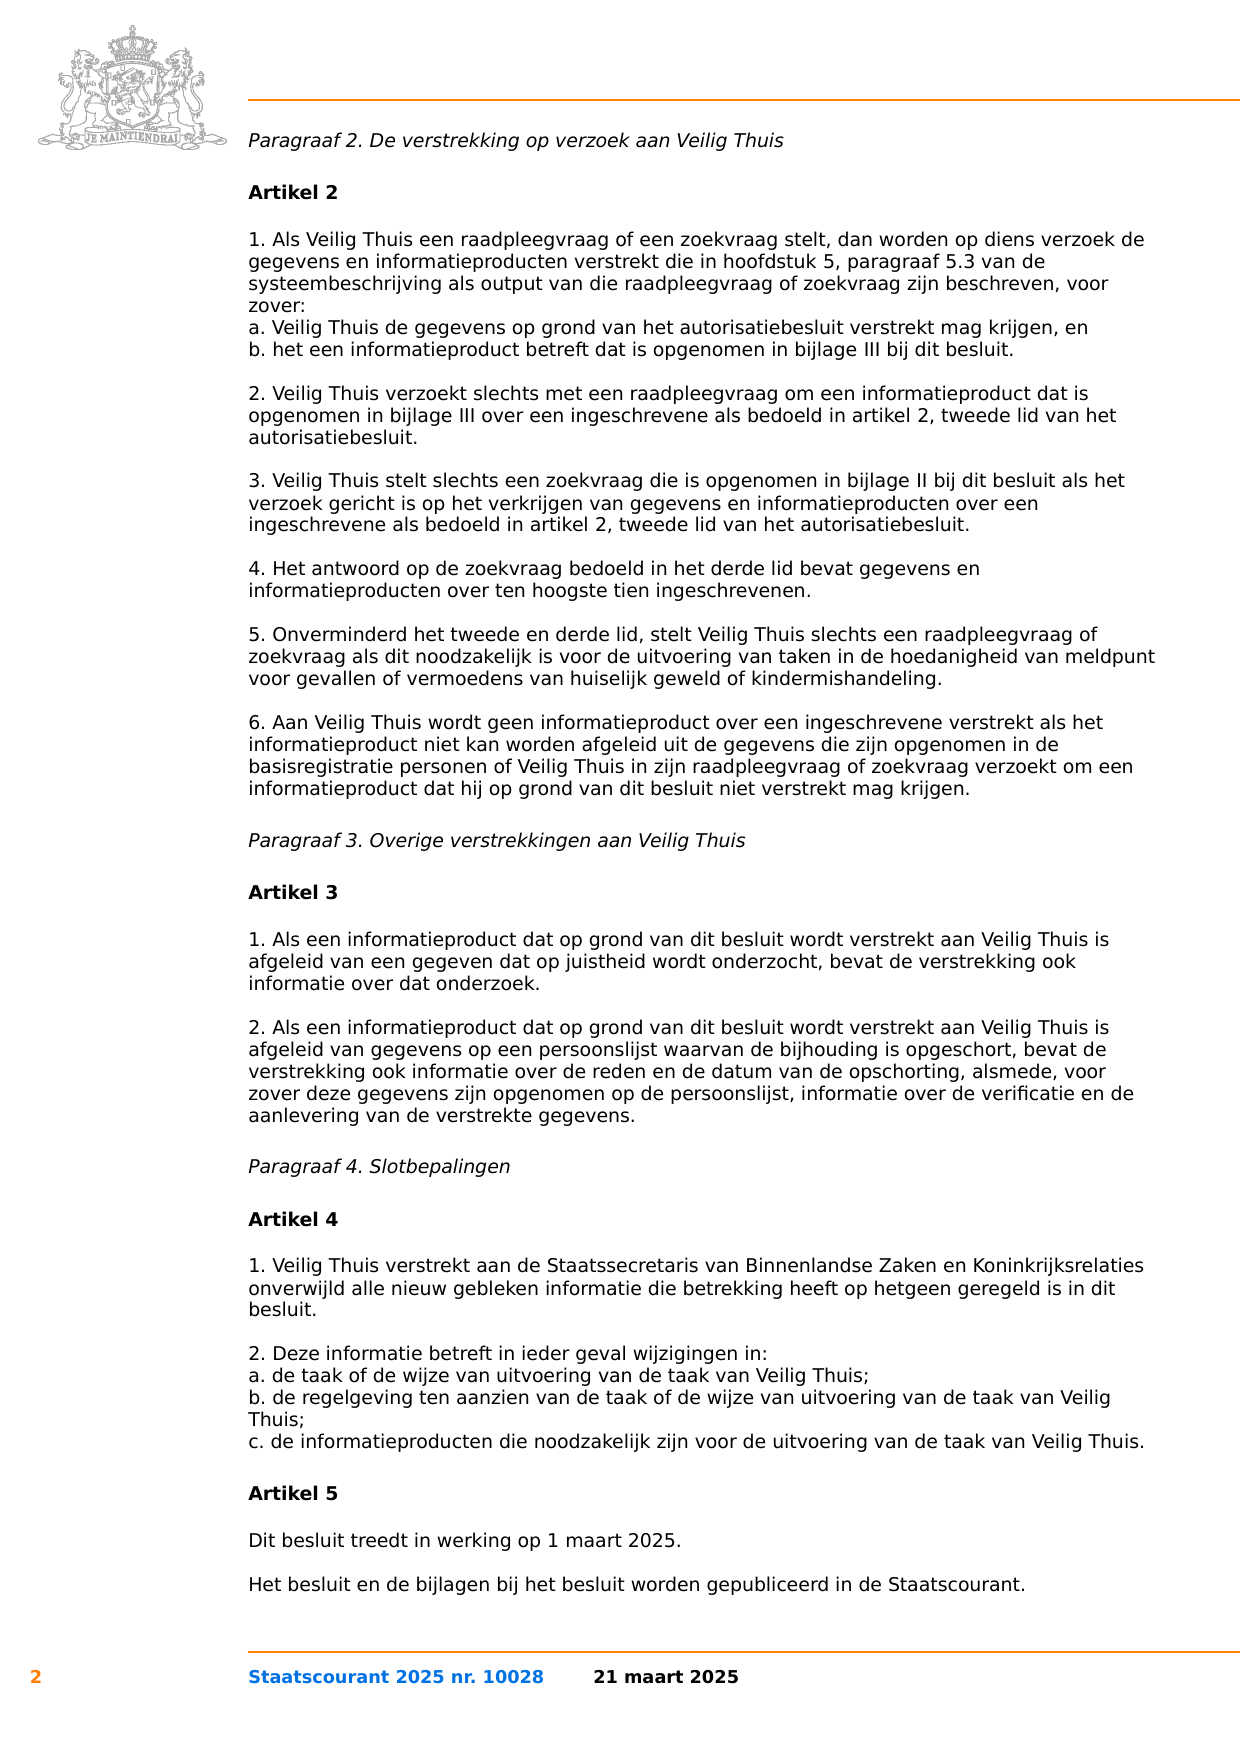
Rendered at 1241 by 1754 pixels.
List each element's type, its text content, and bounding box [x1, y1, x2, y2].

subtitle Artikel 3 [248, 882, 1163, 904]
text b. het een informatieproduct betreft dat is opgenomen in bijlage III bij dit besluit. [248, 339, 1163, 361]
text 1. Veilig Thuis verstrekt aan de Staatssecretaris van Binnenlandse Zaken en Koninkrijksrelaties onverwijld alle nieuw gebleken informatie die betrekking heeft op hetgeen geregeld is in dit besluit. [248, 1255, 1163, 1321]
subtitle Paragraaf 2. De verstrekking op verzoek aan Veilig Thuis [248, 130, 1163, 152]
text a. Veilig Thuis de gegevens op grond van het autorisatiebesluit verstrekt mag krijgen, en [248, 317, 1163, 339]
text Dit besluit treedt in werking op 1 maart 2025. [248, 1530, 1163, 1552]
text b. de regelgeving ten aanzien van de taak of de wijze van uitvoering van de taak van Veilig Thuis; [248, 1387, 1163, 1431]
subtitle Artikel 2 [248, 182, 1163, 204]
subtitle Artikel 5 [248, 1483, 1163, 1505]
text 1. Als een informatieproduct dat op grond van dit besluit wordt verstrekt aan Veilig Thuis is afgeleid van een gegeven dat op juistheid wordt onderzocht, bevat de verstrekking ook informatie over dat onderzoek. [248, 929, 1163, 995]
text 2. Deze informatie betreft in ieder geval wijzigingen in: [248, 1343, 1163, 1365]
text Het besluit en de bijlagen bij het besluit worden gepubliceerd in de Staatscourant. [248, 1574, 1163, 1596]
text 1. Als Veilig Thuis een raadpleegvraag of een zoekvraag stelt, dan worden op diens verzoek de gegevens en informatieproducten verstrekt die in hoofdstuk 5, paragraaf 5.3 van de systeembeschrijving als output van die raadpleegvraag of zoekvraag zijn beschreven, voor zover: [248, 229, 1163, 317]
text 2. Veilig Thuis verzoekt slechts met een raadpleegvraag om een informatieproduct dat is opgenomen in bijlage III over een ingeschrevene als bedoeld in artikel 2, tweede lid van het autorisatiebesluit. [248, 383, 1163, 448]
text 2. Als een informatieproduct dat op grond van dit besluit wordt verstrekt aan Veilig Thuis is afgeleid van gegevens op een persoonslijst waarvan de bijhouding is opgeschort, bevat de verstrekking ook informatie over de reden en de datum van de opschorting, alsmede, voor zover deze gegevens zijn opgenomen op de persoonslijst, informatie over de verificatie en de aanlevering van de verstrekte gegevens. [248, 1017, 1163, 1126]
text 3. Veilig Thuis stelt slechts een zoekvraag die is opgenomen in bijlage II bij dit besluit als het verzoek gericht is op het verkrijgen van gegevens en informatieproducten over een ingeschrevene als bedoeld in artikel 2, tweede lid van het autorisatiebesluit. [248, 470, 1163, 536]
subtitle Paragraaf 3. Overige verstrekkingen aan Veilig Thuis [248, 830, 1163, 852]
subtitle Paragraaf 4. Slotbepalingen [248, 1156, 1163, 1178]
text 4. Het antwoord op de zoekvraag bedoeld in het derde lid bevat gegevens en informatieproducten over ten hoogste tien ingeschrevenen. [248, 558, 1163, 602]
text a. de taak of de wijze van uitvoering van de taak van Veilig Thuis; [248, 1365, 1163, 1387]
picture [38, 25, 227, 150]
text c. de informatieproducten die noodzakelijk zijn voor de uitvoering van de taak van Veilig Thuis. [248, 1431, 1163, 1453]
text 5. Onverminderd het tweede en derde lid, stelt Veilig Thuis slechts een raadpleegvraag of zoekvraag als dit noodzakelijk is voor de uitvoering van taken in de hoedanigheid van meldpunt voor gevallen of vermoedens van huiselijk geweld of kindermishandeling. [248, 624, 1163, 690]
subtitle Artikel 4 [248, 1208, 1163, 1230]
text 6. Aan Veilig Thuis wordt geen informatieproduct over een ingeschrevene verstrekt als het informatieproduct niet kan worden afgeleid uit de gegevens die zijn opgenomen in de basisregistratie personen of Veilig Thuis in zijn raadpleegvraag of zoekvraag verzoekt om een informatieproduct dat hij op grond van dit besluit niet verstrekt mag krijgen. [248, 712, 1163, 800]
